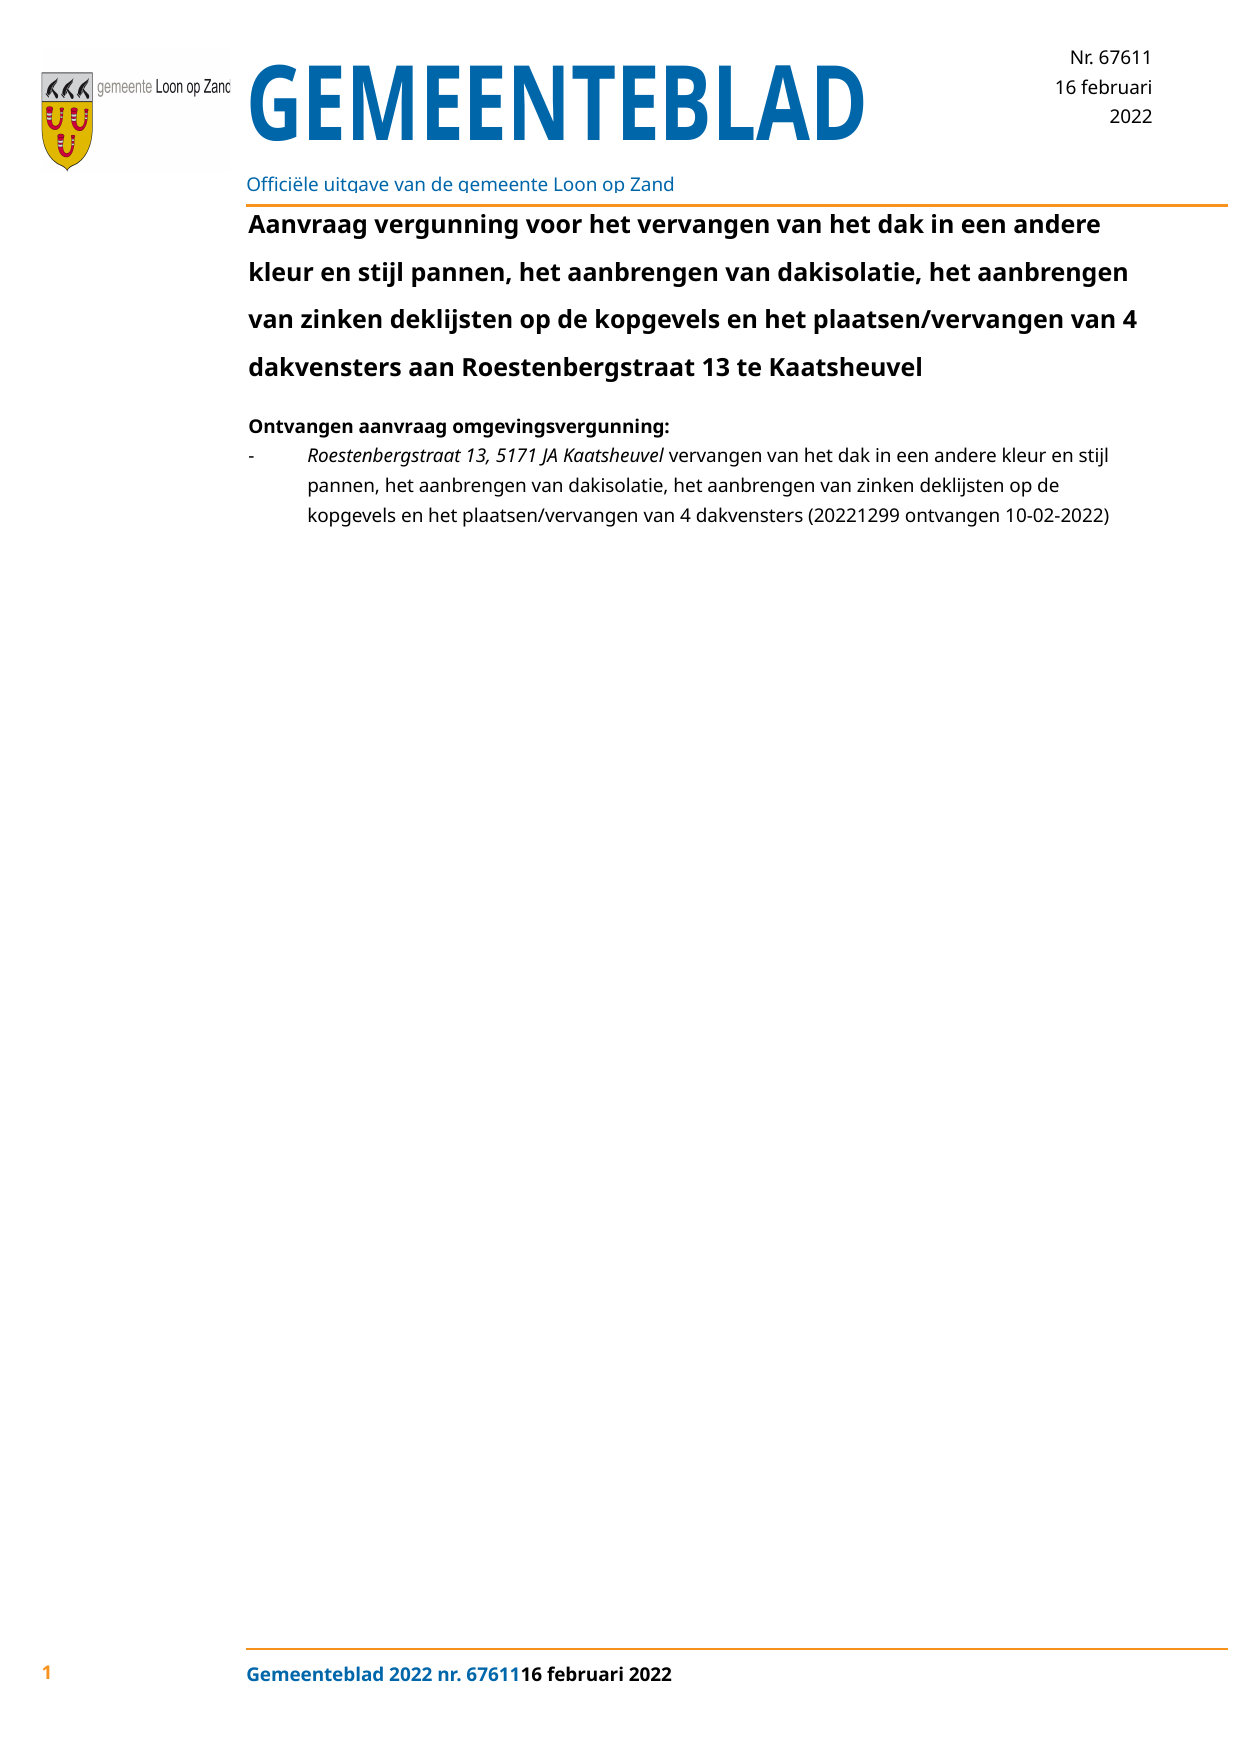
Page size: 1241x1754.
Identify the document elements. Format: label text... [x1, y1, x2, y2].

text Ontvangen aanvraag omgevingsvergunning: [248, 413, 1152, 439]
picture [41, 47, 231, 172]
list Roestenbergstraat 13, 5171 JA Kaatsheuvel vervangen van het dak in een andere kleur en stijl pannen, het aanbrengen van dakisolatie, het aanbrengen van zinken deklijsten op de kopgevels en het plaatsen/vervangen van 4 dakvensters (20221299 ontvangen 10-02-2022) [248, 443, 1152, 528]
text Aanvraag vergunning voor het vervangen van het dak in een andere kleur en stijl pannen, het aanbrengen van dakisolatie, het aanbrengen van zinken deklijsten op de kopgevels en het plaatsen/vervangen van 4 dakvensters aan Roestenbergstraat 13 te Kaatsheuvel [248, 207, 1152, 384]
